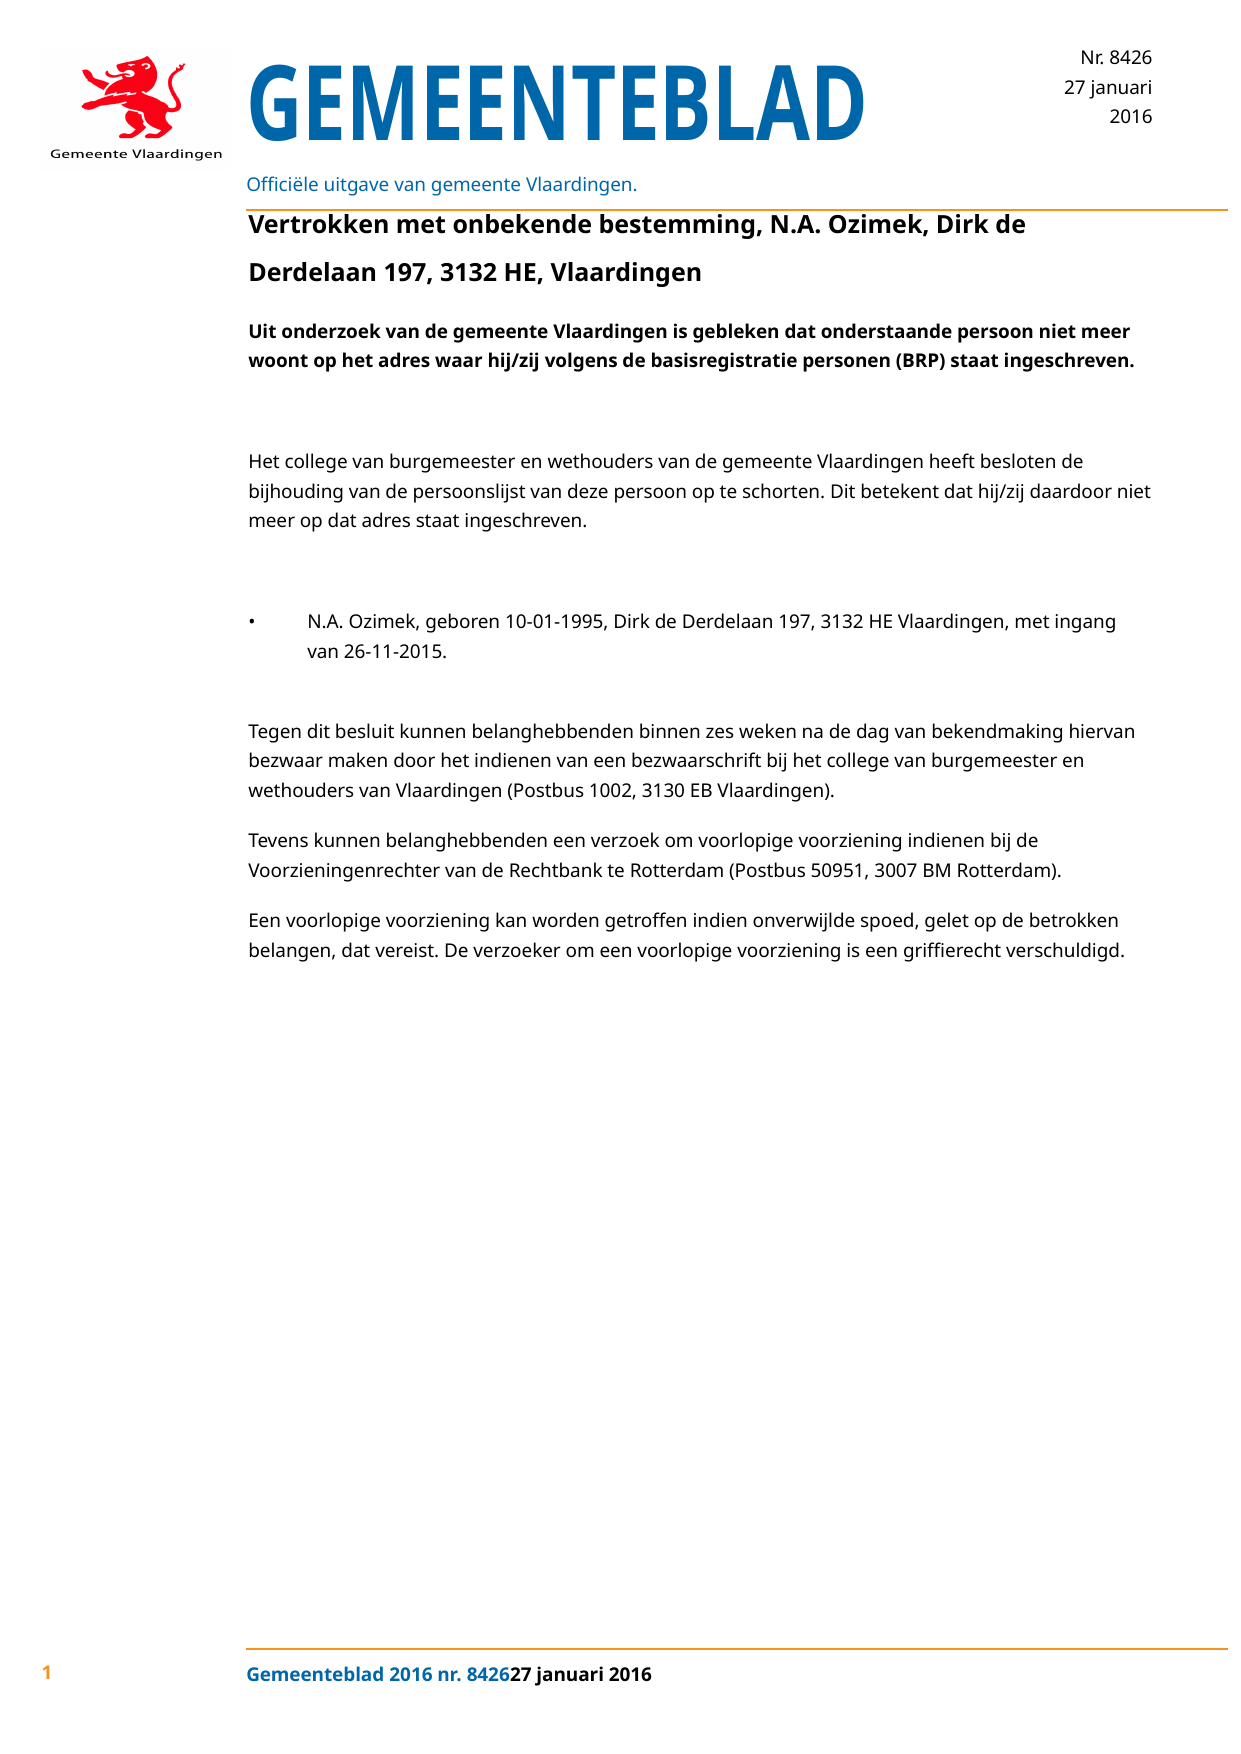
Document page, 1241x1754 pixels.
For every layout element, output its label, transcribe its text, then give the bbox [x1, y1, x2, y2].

text Vertrokken met onbekende bestemming, N.A. Ozimek, Dirk de Derdelaan 197, 3132 HE, Vlaardingen [248, 211, 1152, 288]
text Een voorlopige voorziening kan worden getroffen indien onverwijlde spoed, gelet op de betrokken belangen, dat vereist. De verzoeker om een voorlopige voorziening is een griffierecht verschuldigd. [248, 907, 1152, 963]
picture [41, 47, 231, 172]
text Het college van burgemeester en wethouders van de gemeente Vlaardingen heeft besloten de bijhouding van de persoonslijst van deze persoon op te schorten. Dit betekent dat hij/zij daardoor niet meer op dat adres staat ingeschreven. [248, 448, 1152, 533]
text Tevens kunnen belanghebbenden een verzoek om voorlopige voorziening indienen bij de Voorzieningenrechter van de Rechtbank te Rotterdam (Postbus 50951, 3007 BM Rotterdam). [248, 827, 1152, 883]
text Uit onderzoek van de gemeente Vlaardingen is gebleken dat onderstaande persoon niet meer woont op het adres waar hij/zij volgens de basisregistratie personen (BRP) staat ingeschreven. [248, 318, 1152, 373]
list N.A. Ozimek, geboren 10-01-1995, Dirk de Derdelaan 197, 3132 HE Vlaardingen, met ingang van 26-11-2015. [248, 608, 1152, 664]
text Tegen dit besluit kunnen belanghebbenden binnen zes weken na de dag van bekendmaking hiervan bezwaar maken door het indienen van een bezwaarschrift bij het college van burgemeester en wethouders van Vlaardingen (Postbus 1002, 3130 EB Vlaardingen). [248, 718, 1152, 803]
